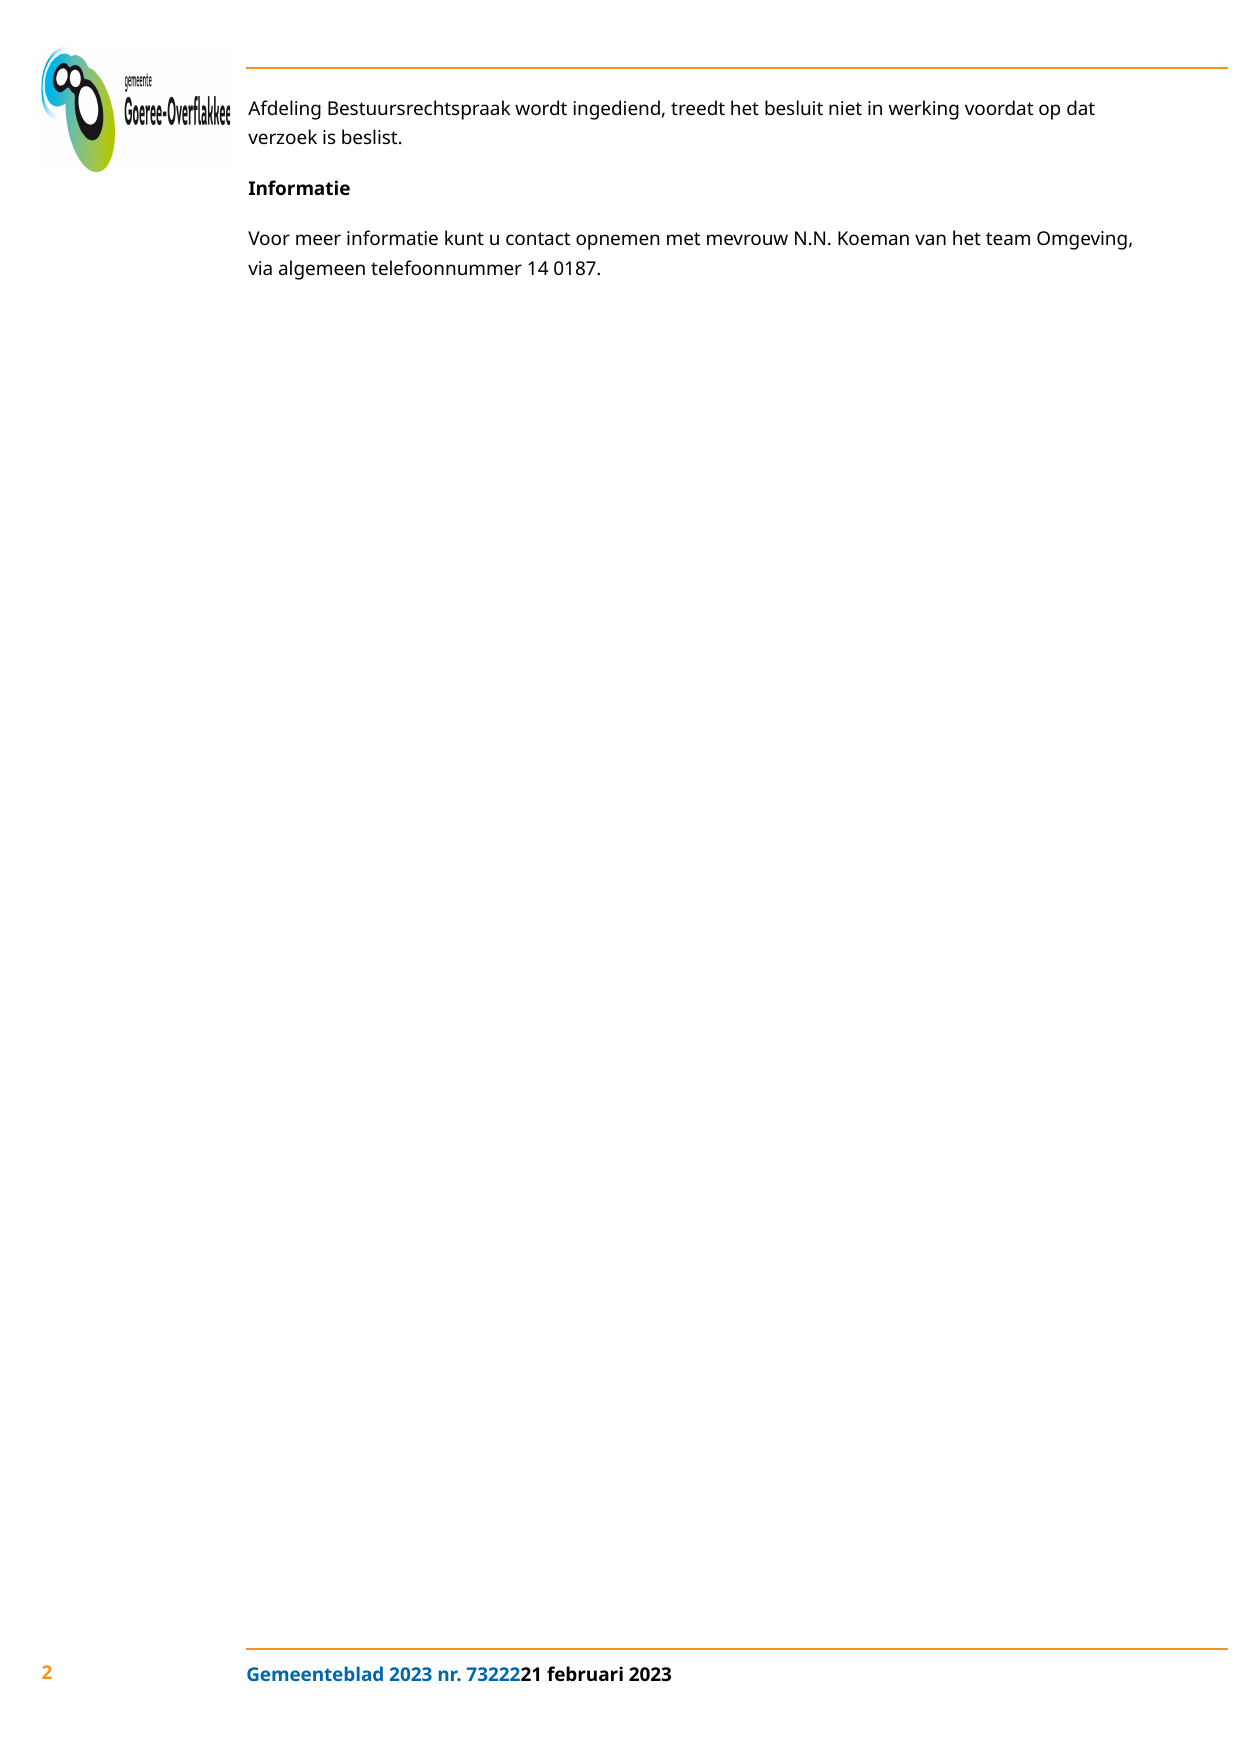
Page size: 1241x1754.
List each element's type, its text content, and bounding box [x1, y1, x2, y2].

picture [41, 47, 231, 172]
text Afdeling Bestuursrechtspraak wordt ingediend, treedt het besluit niet in werking voordat op dat verzoek is beslist. [248, 95, 1152, 150]
text Informatie [248, 175, 1152, 201]
text Voor meer informatie kunt u contact opnemen met mevrouw N.N. Koeman van het team Omgeving, via algemeen telefoonnummer 14 0187. [248, 225, 1152, 281]
